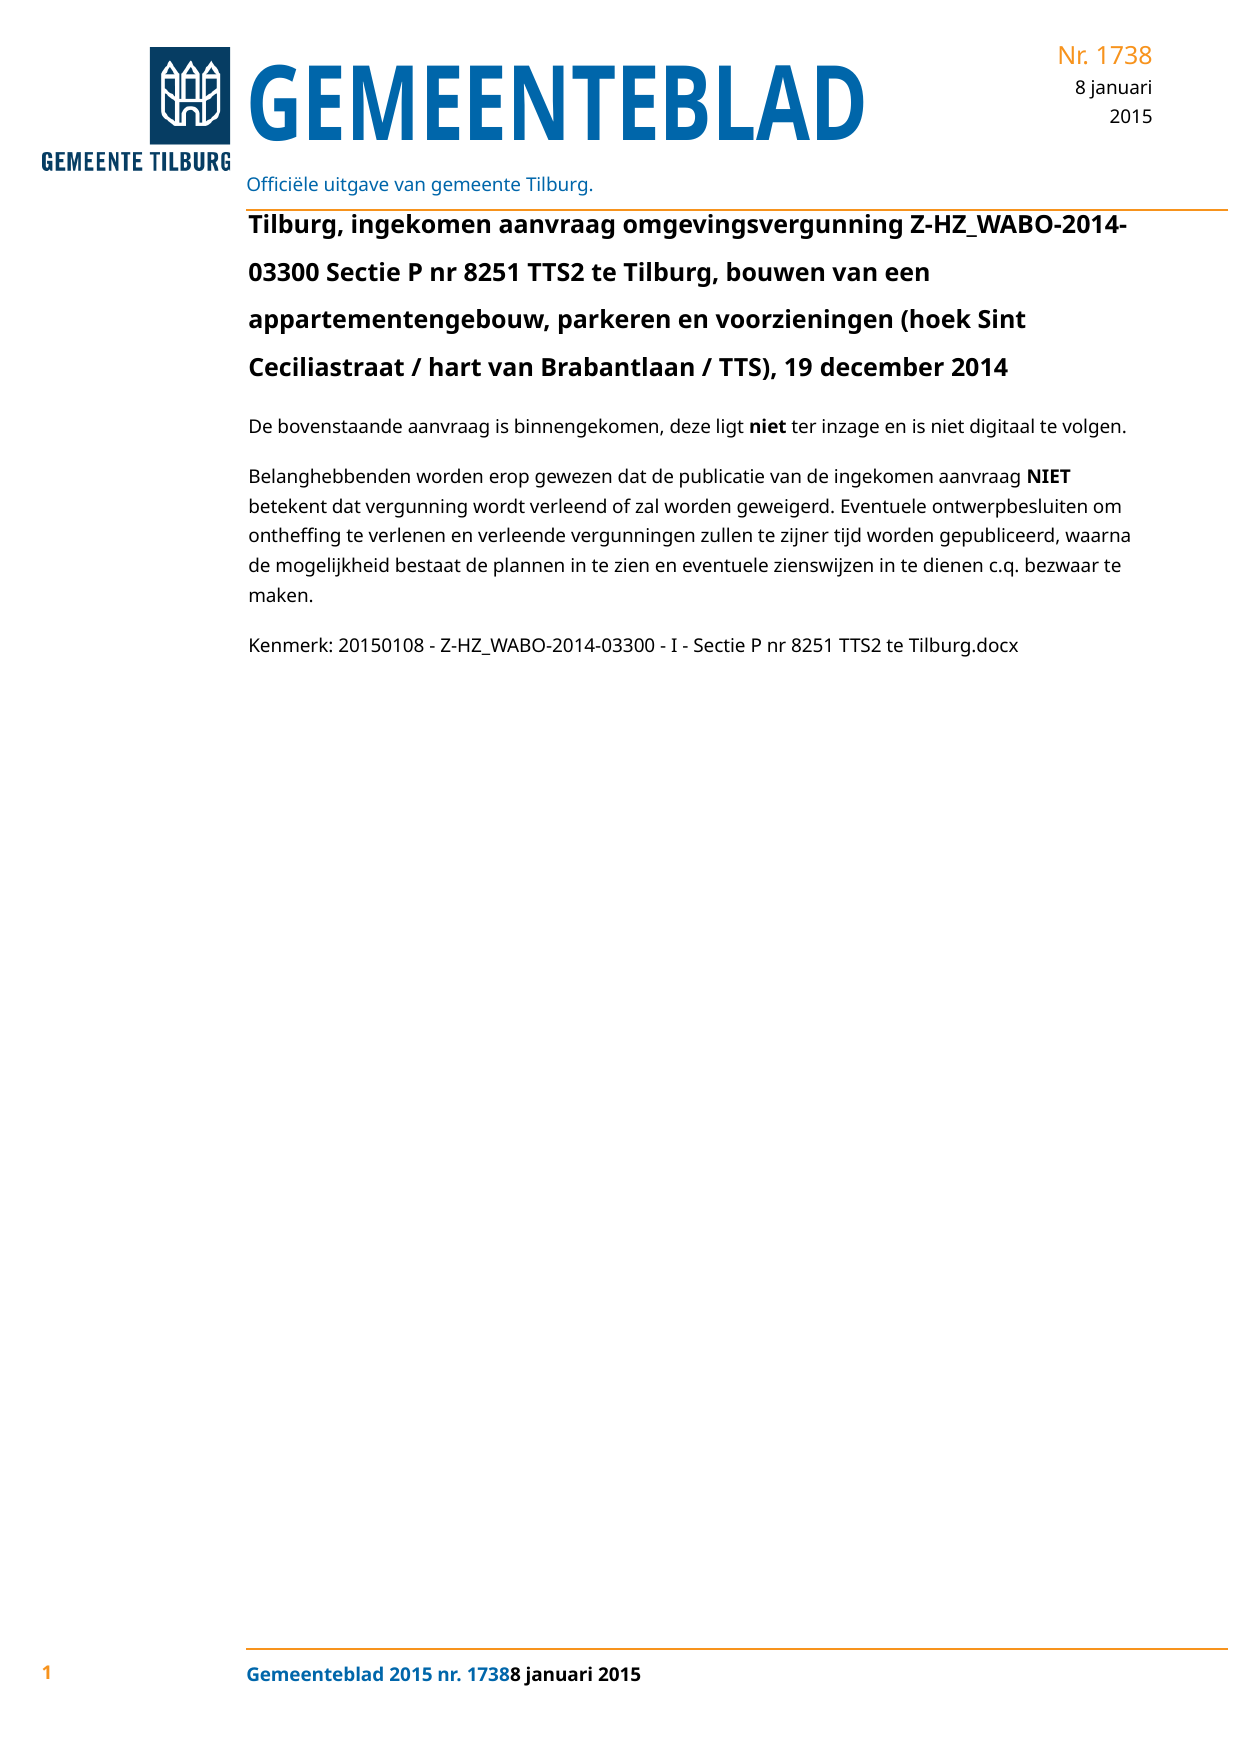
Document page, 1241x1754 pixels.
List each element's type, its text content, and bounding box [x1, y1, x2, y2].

text De bovenstaande aanvraag is binnengekomen, deze ligt niet ter inzage en is niet digitaal te volgen. [248, 413, 1152, 439]
text Tilburg, ingekomen aanvraag omgevingsvergunning Z-HZ_WABO-2014-03300 Sectie P nr 8251 TTS2 te Tilburg, bouwen van een appartementengebouw, parkeren en voorzieningen (hoek Sint Ceciliastraat / hart van Brabantlaan / TTS), 19 december 2014 [248, 211, 1152, 384]
text Belanghebbenden worden erop gewezen dat de publicatie van de ingekomen aanvraag NIET betekent dat vergunning wordt verleend of zal worden geweigerd. Eventuele ontwerpbesluiten om ontheffing te verlenen en verleende vergunningen zullen te zijner tijd worden gepubliceerd, waarna de mogelijkheid bestaat de plannen in te zien en eventuele zienswijzen in te dienen c.q. bezwaar te maken. [248, 463, 1152, 608]
picture [41, 47, 231, 172]
text Kenmerk: 20150108 - Z-HZ_WABO-2014-03300 - I - Sectie P nr 8251 TTS2 te Tilburg.docx [248, 632, 1152, 658]
